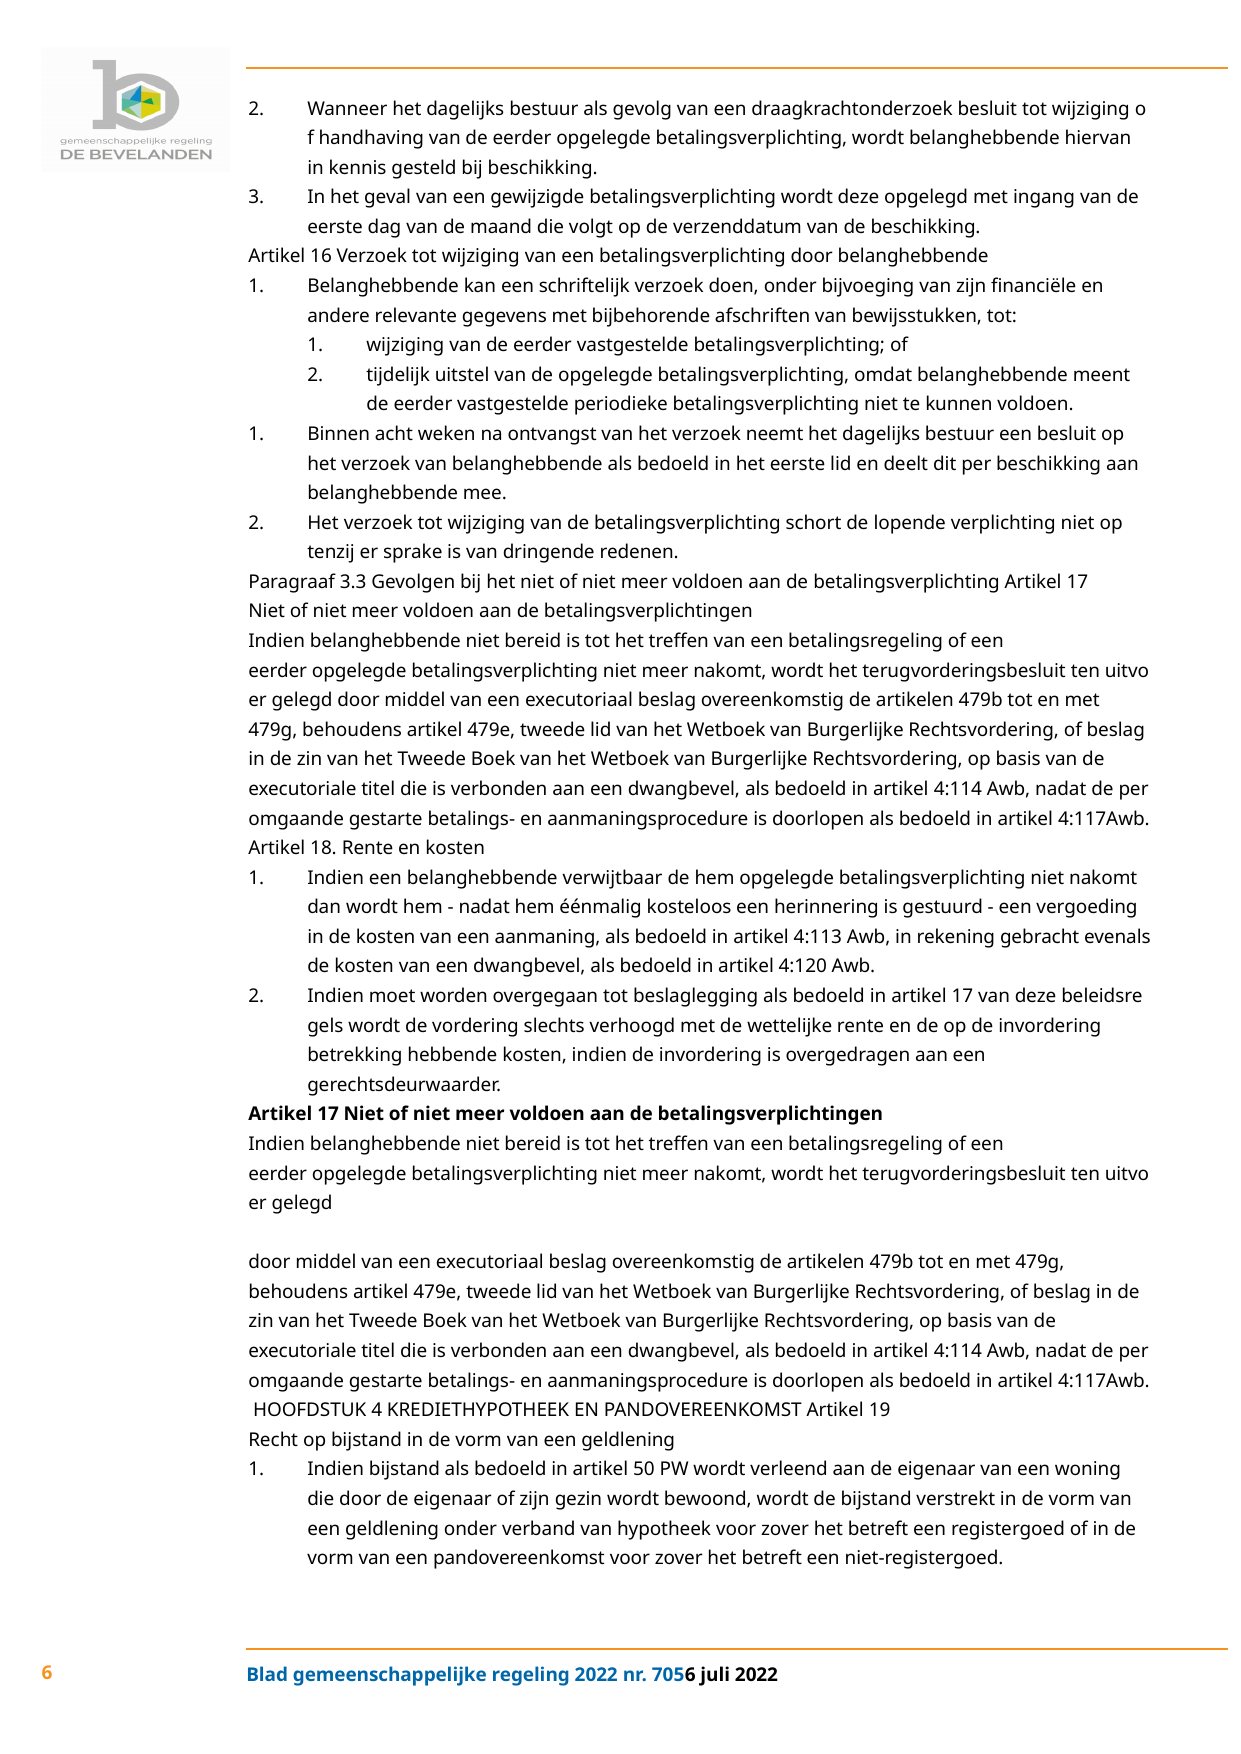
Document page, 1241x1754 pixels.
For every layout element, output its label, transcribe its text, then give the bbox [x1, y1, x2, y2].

list Belanghebbende kan een schriftelijk verzoek doen, onder bijvoeging van zijn financiële en andere relevante gegevens met bijbehorende afschriften van bewijsstukken, tot: [248, 272, 1152, 328]
text Paragraaf 3.3 Gevolgen bij het niet of niet meer voldoen aan de betalingsverplichting Artikel 17 Niet of niet meer voldoen aan de betalingsverplichtingen [248, 568, 1152, 623]
list wijziging van de eerder vastgestelde betalingsverplichting; of [307, 331, 1152, 357]
list Indien een belanghebbende verwijtbaar de hem opgelegde betalingsverplichting niet nakomt dan wordt hem - nadat hem éénmalig kosteloos een herinnering is gestuurd - een vergoeding in de kosten van een aanmaning, als bedoeld in artikel 4:113 Awb, in rekening gebracht evenals de kosten van een dwangbevel, als bedoeld in artikel 4:120 Awb. [248, 864, 1152, 978]
text HOOFDSTUK 4 KREDIETHYPOTHEEK EN PANDOVEREENKOMST Artikel 19 Recht op bijstand in de vorm van een geldlening [248, 1396, 1152, 1452]
text Artikel 16 Verzoek tot wijziging van een betalingsverplichting door belanghebbende [248, 243, 1152, 268]
list tijdelijk uitstel van de opgelegde betalingsverplichting, omdat belanghebbende meent de eerder vastgestelde periodieke betalingsverplichting niet te kunnen voldoen. [307, 361, 1152, 416]
list Indien moet worden overgegaan tot beslaglegging als bedoeld in artikel 17 van deze beleidsregels wordt de vordering slechts verhoogd met de wettelijke rente en de op de invordering betrekking hebbende kosten, indien de invordering is overgedragen aan een gerechtsdeurwaarder. [248, 982, 1152, 1097]
text Indien belanghebbende niet bereid is tot het treffen van een betalingsregeling of een eerder opgelegde betalingsverplichting niet meer nakomt, wordt het terugvorderingsbesluit ten uitvoer gelegd door middel van een executoriaal beslag overeenkomstig de artikelen 479b tot en met 479g, behoudens artikel 479e, tweede lid van het Wetboek van Burgerlijke Rechtsvordering, of beslag in de zin van het Tweede Boek van het Wetboek van Burgerlijke Rechtsvordering, op basis van de executoriale titel die is verbonden aan een dwangbevel, als bedoeld in artikel 4:114 Awb, nadat de per omgaande gestarte betalings- en aanmaningsprocedure is doorlopen als bedoeld in artikel 4:117Awb. [248, 627, 1152, 831]
text Artikel 17 Niet of niet meer voldoen aan de betalingsverplichtingen [248, 1101, 1152, 1126]
text door middel van een executoriaal beslag overeenkomstig de artikelen 479b tot en met 479g, behoudens artikel 479e, tweede lid van het Wetboek van Burgerlijke Rechtsvordering, of beslag in de zin van het Tweede Boek van het Wetboek van Burgerlijke Rechtsvordering, op basis van de executoriale titel die is verbonden aan een dwangbevel, als bedoeld in artikel 4:114 Awb, nadat de per omgaande gestarte betalings- en aanmaningsprocedure is doorlopen als bedoeld in artikel 4:117Awb. [248, 1248, 1152, 1393]
list In het geval van een gewijzigde betalingsverplichting wordt deze opgelegd met ingang van de eerste dag van de maand die volgt op de verzenddatum van de beschikking. [248, 183, 1152, 239]
list Wanneer het dagelijks bestuur als gevolg van een draagkrachtonderzoek besluit tot wijziging of handhaving van de eerder opgelegde betalingsverplichting, wordt belanghebbende hiervan in kennis gesteld bij beschikking. [248, 95, 1152, 180]
text Indien belanghebbende niet bereid is tot het treffen van een betalingsregeling of een eerder opgelegde betalingsverplichting niet meer nakomt, wordt het terugvorderingsbesluit ten uitvoer gelegd [248, 1130, 1152, 1215]
list Binnen acht weken na ontvangst van het verzoek neemt het dagelijks bestuur een besluit op het verzoek van belanghebbende als bedoeld in het eerste lid en deelt dit per beschikking aan belanghebbende mee. [248, 420, 1152, 505]
text Artikel 18. Rente en kosten [248, 834, 1152, 860]
list Indien bijstand als bedoeld in artikel 50 PW wordt verleend aan de eigenaar van een woning die door de eigenaar of zijn gezin wordt bewoond, wordt de bijstand verstrekt in de vorm van een geldlening onder verband van hypotheek voor zover het betreft een registergoed of in de vorm van een pandovereenkomst voor zover het betreft een niet-registergoed. [248, 1456, 1152, 1570]
list Het verzoek tot wijziging van de betalingsverplichting schort de lopende verplichting niet op tenzij er sprake is van dringende redenen. [248, 509, 1152, 564]
picture [41, 47, 231, 172]
